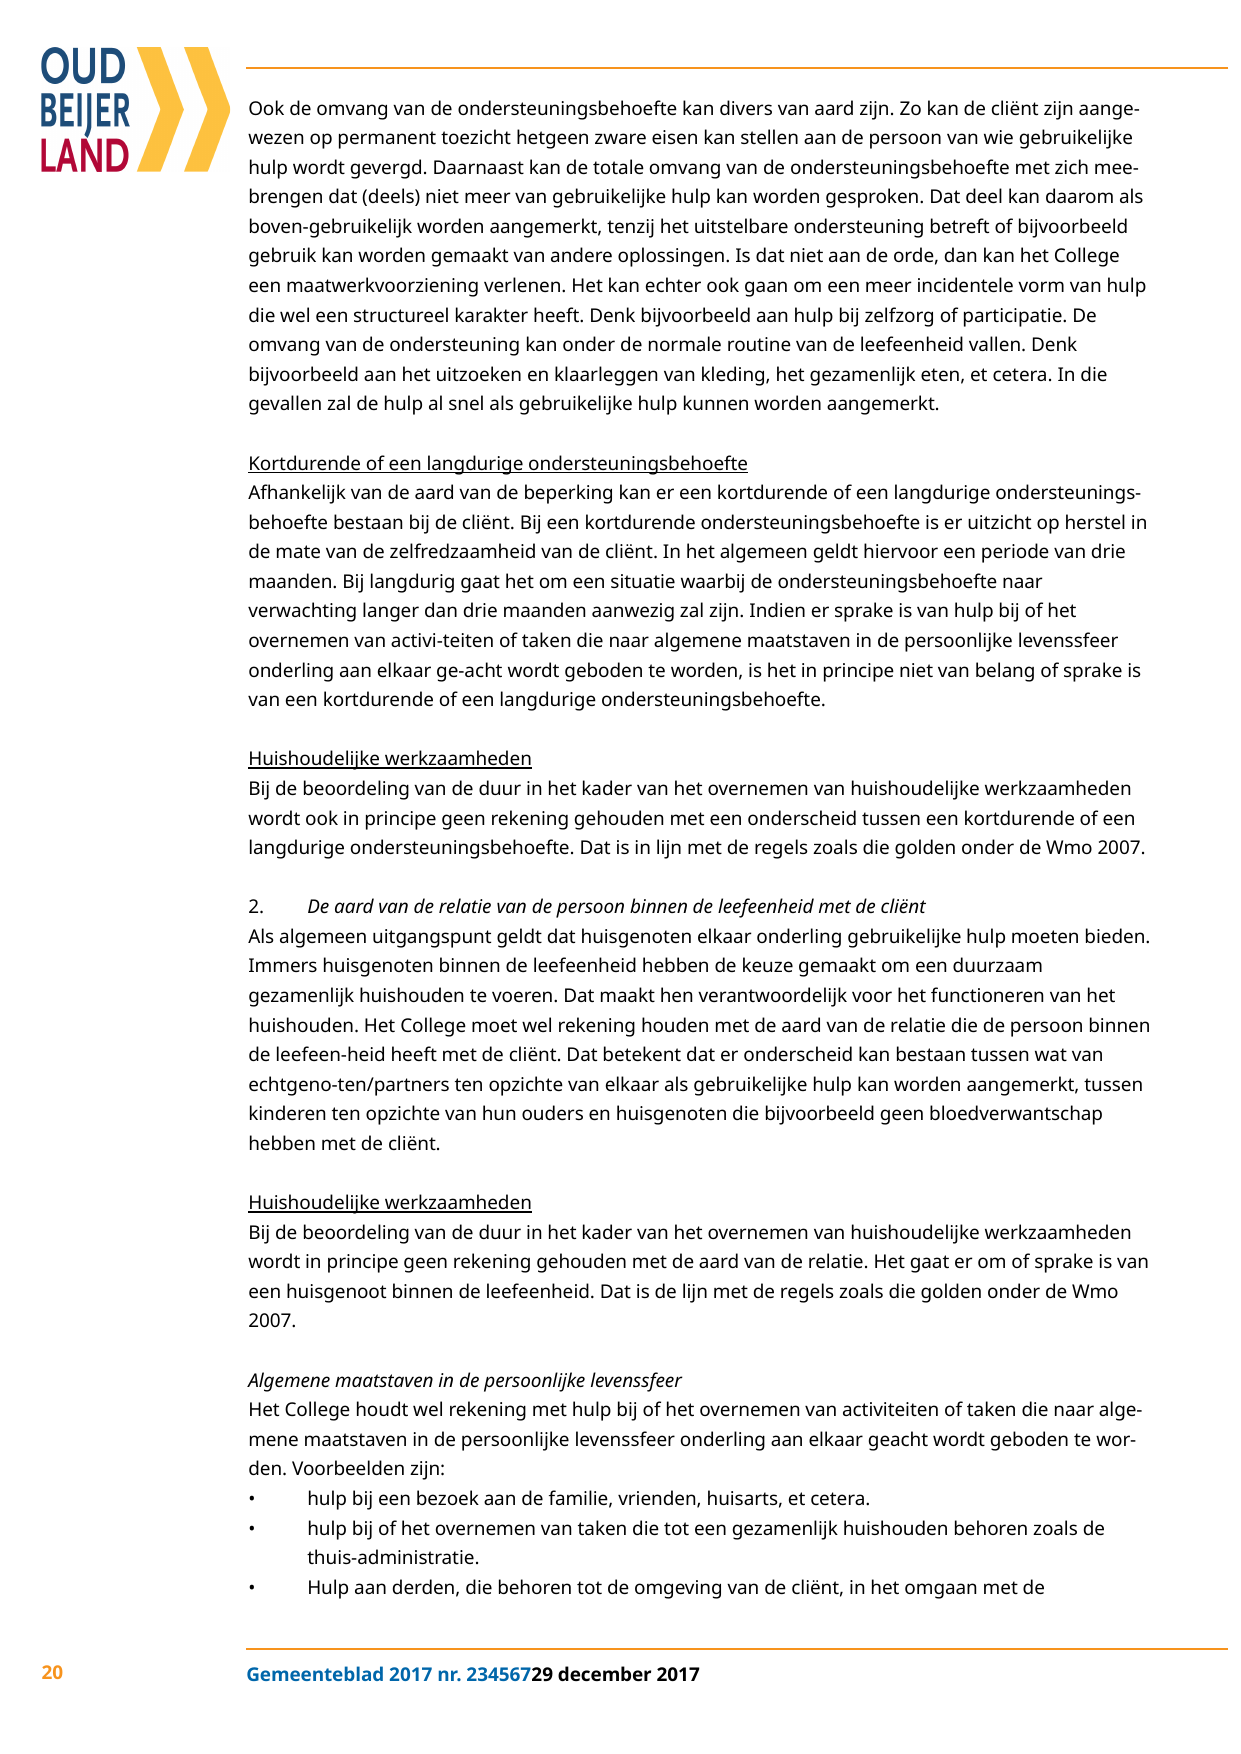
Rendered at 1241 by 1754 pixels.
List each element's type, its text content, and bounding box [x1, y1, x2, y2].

text Ook de omvang van de ondersteuningsbehoefte kan divers van aard zijn. Zo kan de cliënt zijn aange-wezen op permanent toezicht hetgeen zware eisen kan stellen aan de persoon van wie gebruikelijke hulp wordt gevergd. Daarnaast kan de totale omvang van de ondersteuningsbehoefte met zich mee-brengen dat (deels) niet meer van gebruikelijke hulp kan worden gesproken. Dat deel kan daarom als boven-gebruikelijk worden aangemerkt, tenzij het uitstelbare ondersteuning betreft of bijvoorbeeld gebruik kan worden gemaakt van andere oplossingen. Is dat niet aan de orde, dan kan het College een maatwerkvoorziening verlenen. Het kan echter ook gaan om een meer incidentele vorm van hulp die wel een structureel karakter heeft. Denk bijvoorbeeld aan hulp bij zelfzorg of participatie. De omvang van de ondersteuning kan onder de normale routine van de leefeenheid vallen. Denk bijvoorbeeld aan het uitzoeken en klaarleggen van kleding, het gezamenlijk eten, et cetera. In die gevallen zal de hulp al snel als gebruikelijke hulp kunnen worden aangemerkt. [248, 95, 1152, 416]
list hulp bij of het overnemen van taken die tot een gezamenlijk huishouden behoren zoals de thuis-administratie. [248, 1515, 1152, 1570]
list hulp bij een bezoek aan de familie, vrienden, huisarts, et cetera. [248, 1485, 1152, 1511]
text Bij de beoordeling van de duur in het kader van het overnemen van huishoudelijke werkzaamheden wordt in principe geen rekening gehouden met de aard van de relatie. Het gaat er om of sprake is van een huisgenoot binnen de leefeenheid. Dat is de lijn met de regels zoals die golden onder de Wmo 2007. [248, 1219, 1152, 1333]
text Algemene maatstaven in de persoonlijke levenssfeer [248, 1367, 1152, 1393]
text Als algemeen uitgangspunt geldt dat huisgenoten elkaar onderling gebruikelijke hulp moeten bieden. Immers huisgenoten binnen de leefeenheid hebben de keuze gemaakt om een duurzaam gezamenlijk huishouden te voeren. Dat maakt hen verantwoordelijk voor het functioneren van het huishouden. Het College moet wel rekening houden met de aard van de relatie die de persoon binnen de leefeen-heid heeft met de cliënt. Dat betekent dat er onderscheid kan bestaan tussen wat van echtgeno-ten/partners ten opzichte van elkaar als gebruikelijke hulp kan worden aangemerkt, tussen kinderen ten opzichte van hun ouders en huisgenoten die bijvoorbeeld geen bloedverwantschap hebben met de cliënt. [248, 923, 1152, 1156]
list De aard van de relatie van de persoon binnen de leefeenheid met de cliënt [248, 893, 1152, 919]
text Huishoudelijke werkzaamheden [248, 746, 1152, 771]
text Huishoudelijke werkzaamheden [248, 1189, 1152, 1215]
text Het College houdt wel rekening met hulp bij of het overnemen van activiteiten of taken die naar alge-mene maatstaven in de persoonlijke levenssfeer onderling aan elkaar geacht wordt geboden te wor-den. Voorbeelden zijn: [248, 1396, 1152, 1481]
picture [41, 47, 231, 172]
list Hulp aan derden, die behoren tot de omgeving van de cliënt, in het omgaan met de [248, 1574, 1152, 1600]
text Afhankelijk van de aard van de beperking kan er een kortdurende of een langdurige ondersteunings-behoefte bestaan bij de cliënt. Bij een kortdurende ondersteuningsbehoefte is er uitzicht op herstel in de mate van de zelfredzaamheid van de cliënt. In het algemeen geldt hiervoor een periode van drie maanden. Bij langdurig gaat het om een situatie waarbij de ondersteuningsbehoefte naar verwachting langer dan drie maanden aanwezig zal zijn. Indien er sprake is van hulp bij of het overnemen van activi-teiten of taken die naar algemene maatstaven in de persoonlijke levenssfeer onderling aan elkaar ge-acht wordt geboden te worden, is het in principe niet van belang of sprake is van een kortdurende of een langdurige ondersteuningsbehoefte. [248, 479, 1152, 712]
text Kortdurende of een langdurige ondersteuningsbehoefte [248, 450, 1152, 476]
text Bij de beoordeling van de duur in het kader van het overnemen van huishoudelijke werkzaamheden wordt ook in principe geen rekening gehouden met een onderscheid tussen een kortdurende of een langdurige ondersteuningsbehoefte. Dat is in lijn met de regels zoals die golden onder de Wmo 2007. [248, 775, 1152, 860]
